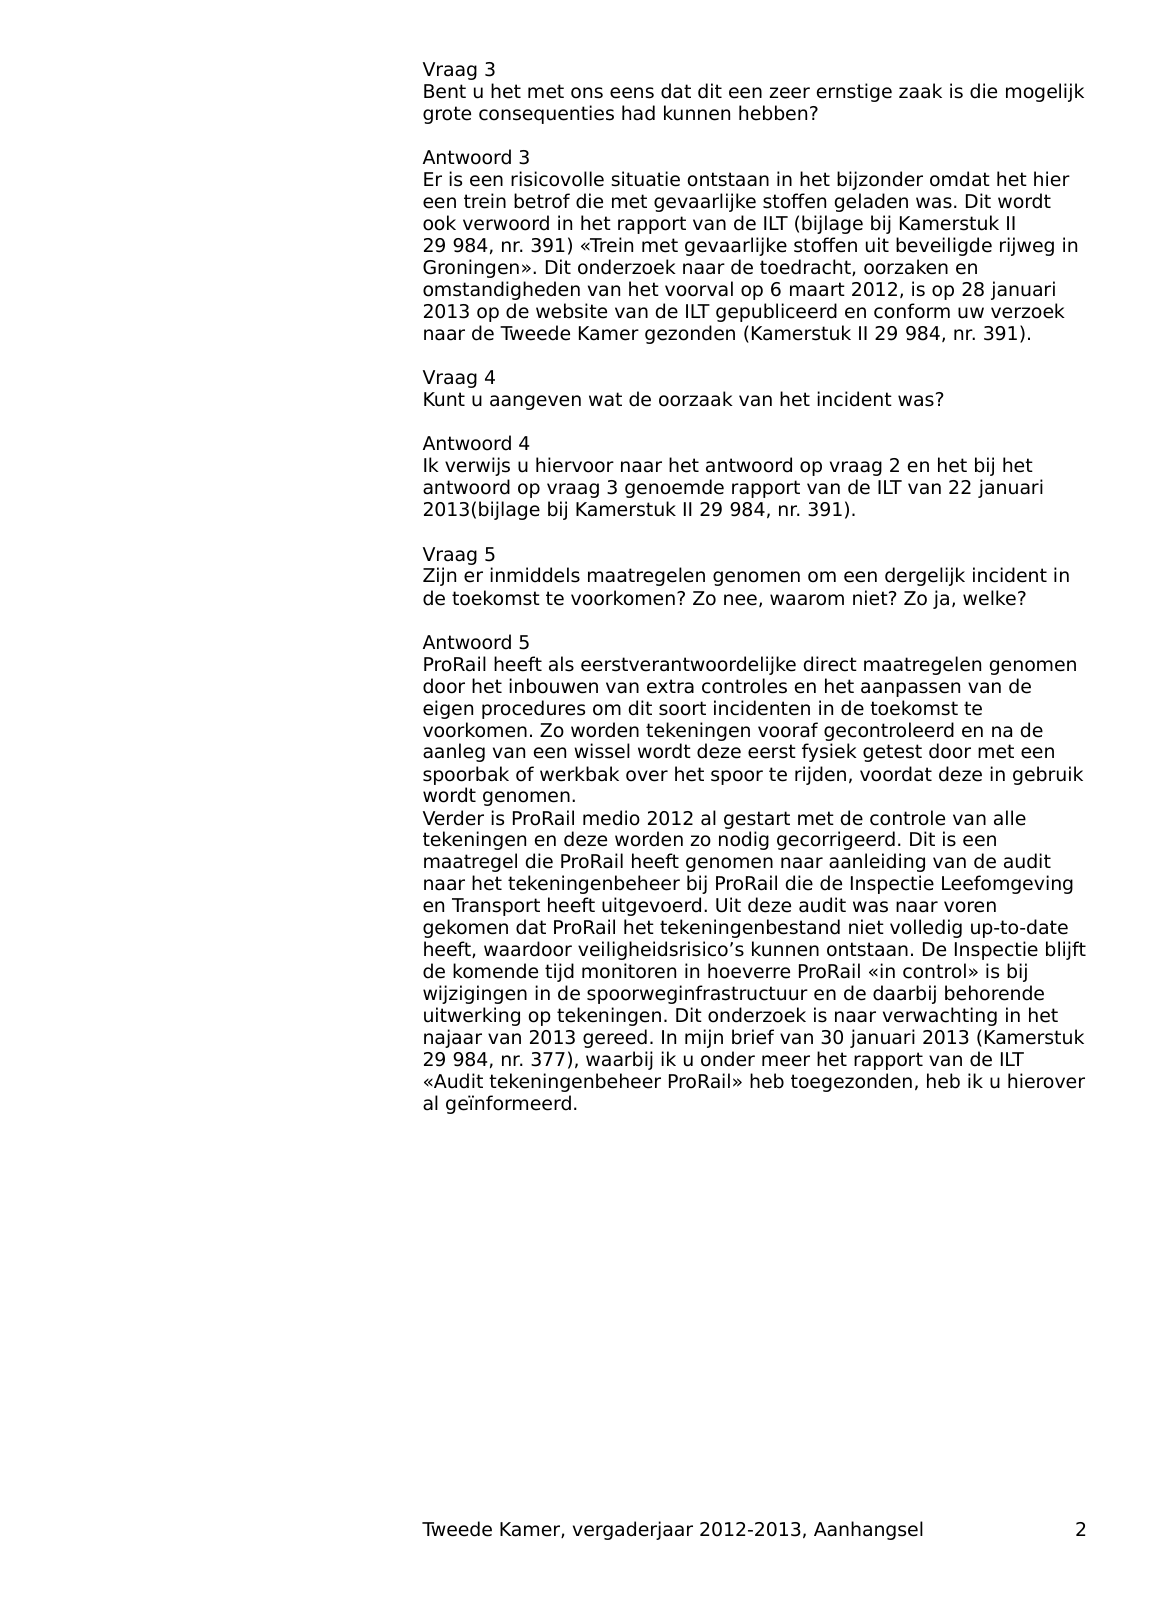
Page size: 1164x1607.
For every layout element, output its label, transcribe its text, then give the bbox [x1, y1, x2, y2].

text Antwoord 4 [422, 433, 1087, 455]
text Antwoord 5 [422, 632, 1087, 653]
text Vraag 3 [422, 59, 1087, 81]
text Zijn er inmiddels maatregelen genomen om een dergelijk incident in de toekomst te voorkomen? Zo nee, waarom niet? Zo ja, welke? [422, 565, 1087, 609]
text Verder is ProRail medio 2012 al gestart met de controle van alle tekeningen en deze worden zo nodig gecorrigeerd. Dit is een maatregel die ProRail heeft genomen naar aanleiding van de audit naar het tekeningenbeheer bij ProRail die de Inspectie Leefomgeving en Transport heeft uitgevoerd. Uit deze audit was naar voren gekomen dat ProRail het tekeningenbestand niet volledig up-to-date heeft, waardoor veiligheidsrisico’s kunnen ontstaan. De Inspectie blijft de komende tijd monitoren in hoeverre ProRail «in control» is bij wijzigingen in de spoorweginfrastructuur en de daarbij behorende uitwerking op tekeningen. Dit onderzoek is naar verwachting in het najaar van 2013 gereed. In mijn brief van 30 januari 2013 (Kamerstuk 29 984, nr. 377), waarbij ik u onder meer het rapport van de ILT «Audit tekeningenbeheer ProRail» heb toegezonden, heb ik u hierover al geïnformeerd. [422, 807, 1087, 1115]
text Vraag 5 [422, 543, 1087, 565]
text ProRail heeft als eerstverantwoordelijke direct maatregelen genomen door het inbouwen van extra controles en het aanpassen van de eigen procedures om dit soort incidenten in de toekomst te voorkomen. Zo worden tekeningen vooraf gecontroleerd en na de aanleg van een wissel wordt deze eerst fysiek getest door met een spoorbak of werkbak over het spoor te rijden, voordat deze in gebruik wordt genomen. [422, 653, 1087, 807]
text Antwoord 3 [422, 147, 1087, 169]
text Er is een risicovolle situatie ontstaan in het bijzonder omdat het hier een trein betrof die met gevaarlijke stoffen geladen was. Dit wordt ook verwoord in het rapport van de ILT (bijlage bij Kamerstuk II 29 984, nr. 391) «Trein met gevaarlijke stoffen uit beveiligde rijweg in Groningen». Dit onderzoek naar de toedracht, oorzaken en omstandigheden van het voorval op 6 maart 2012, is op 28 januari 2013 op de website van de ILT gepubliceerd en conform uw verzoek naar de Tweede Kamer gezonden (Kamerstuk II 29 984, nr. 391). [422, 169, 1087, 345]
text Vraag 4 [422, 367, 1087, 389]
text Ik verwijs u hiervoor naar het antwoord op vraag 2 en het bij het antwoord op vraag 3 genoemde rapport van de ILT van 22 januari 2013(bijlage bij Kamerstuk II 29 984, nr. 391). [422, 455, 1087, 521]
text Bent u het met ons eens dat dit een zeer ernstige zaak is die mogelijk grote consequenties had kunnen hebben? [422, 81, 1087, 125]
text Kunt u aangeven wat de oorzaak van het incident was? [422, 389, 1087, 411]
